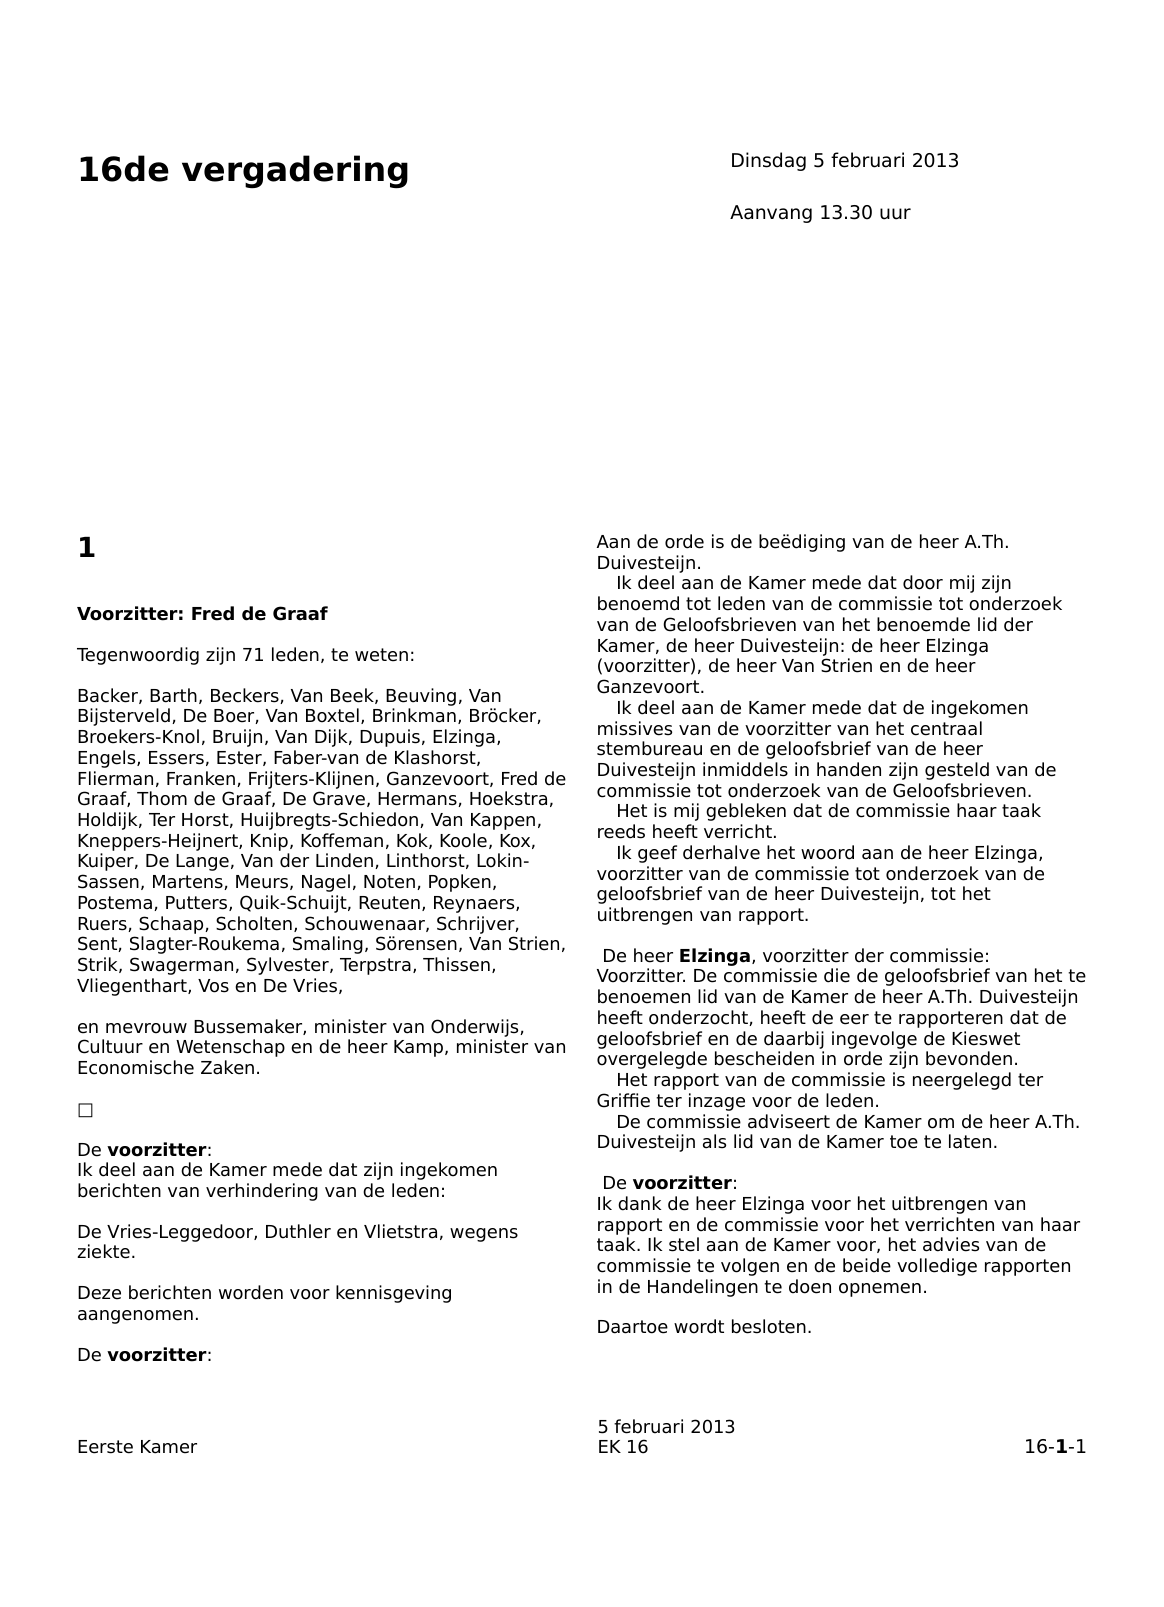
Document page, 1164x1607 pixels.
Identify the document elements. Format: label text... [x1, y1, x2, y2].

text Voorzitter: Fred de Graaf [77, 604, 567, 625]
text Voorzitter. De commissie die de geloofsbrief van het te benoemen lid van de Kamer de heer A.Th. Duivesteijn heeft onderzocht, heeft de eer te rapporteren dat de geloofsbrief en de daarbij ingevolge de Kieswet overgelegde bescheiden in orde zijn bevonden. [596, 966, 1087, 1070]
text Het rapport van de commissie is neergelegd ter Griffie ter inzage voor de leden. [596, 1070, 1087, 1111]
text □ [77, 1099, 567, 1119]
text De Vries-Leggedoor, Duthler en Vlietstra, wegens ziekte. [77, 1222, 567, 1263]
text De voorzitter: [77, 1139, 567, 1160]
text Backer, Barth, Beckers, Van Beek, Beuving, Van Bijsterveld, De Boer, Van Boxtel, Brinkman, Bröcker, Broekers-Knol, Bruijn, Van Dijk, Dupuis, Elzinga, Engels, Essers, Ester, Faber-van de Klashorst, Flierman, Franken, Frijters-Klijnen, Ganzevoort, Fred de Graaf, Thom de Graaf, De Grave, Hermans, Hoekstra, Holdijk, Ter Horst, Huijbregts-Schiedon, Van Kappen, Kneppers-Heijnert, Knip, Koffeman, Kok, Koole, Kox, Kuiper, De Lange, Van der Linden, Linthorst, Lokin-Sassen, Martens, Meurs, Nagel, Noten, Popken, Postema, Putters, Quik-Schuijt, Reuten, Reynaers, Ruers, Schaap, Scholten, Schouwenaar, Schrijver, Sent, Slagter-Roukema, Smaling, Sörensen, Van Strien, Strik, Swagerman, Sylvester, Terpstra, Thissen, Vliegenthart, Vos en De Vries, [77, 686, 567, 996]
text Ik deel aan de Kamer mede dat de ingekomen missives van de voorzitter van het centraal stembureau en de geloofsbrief van de heer Duivesteijn inmiddels in handen zijn gesteld van de commissie tot onderzoek van de Geloofsbrieven. [596, 698, 1087, 801]
text Ik dank de heer Elzinga voor het uitbrengen van rapport en de commissie voor het verrichten van haar taak. Ik stel aan de Kamer voor, het advies van de commissie te volgen en de beide volledige rapporten in de Handelingen te doen opnemen. [596, 1194, 1087, 1297]
text Ik deel aan de Kamer mede dat zijn ingekomen berichten van verhindering van de leden: [77, 1160, 567, 1202]
text De voorzitter: [77, 1344, 567, 1365]
table_header Dinsdag 5 februari 2013 [730, 150, 1087, 202]
text Aan de orde is de beëdiging van de heer A.Th. Duivesteijn. [596, 532, 1087, 573]
text Deze berichten worden voor kennisgeving aangenomen. [77, 1283, 567, 1324]
text Ik geef derhalve het woord aan de heer Elzinga, voorzitter van de commissie tot onderzoek van de geloofsbrief van de heer Duivesteijn, tot het uitbrengen van rapport. [596, 843, 1087, 926]
text De voorzitter: [596, 1173, 1087, 1194]
title 1 [77, 532, 567, 564]
text Het is mij gebleken dat de commissie haar taak reeds heeft verricht. [596, 801, 1087, 843]
text en mevrouw Bussemaker, minister van Onderwijs, Cultuur en Wetenschap en de heer Kamp, minister van Economische Zaken. [77, 1016, 567, 1079]
table_header 16de vergadering [77, 150, 730, 254]
text Tegenwoordig zijn 71 leden, te weten: [77, 645, 567, 666]
text Daartoe wordt besloten. [596, 1317, 1087, 1338]
text Ik deel aan de Kamer mede dat door mij zijn benoemd tot leden van de commissie tot onderzoek van de Geloofsbrieven van het benoemde lid der Kamer, de heer Duivesteijn: de heer Elzinga (voorzitter), de heer Van Strien en de heer Ganzevoort. [596, 573, 1087, 698]
text De heer Elzinga, voorzitter der commissie: [596, 946, 1087, 966]
text De commissie adviseert de Kamer om de heer A.Th. Duivesteijn als lid van de Kamer toe te laten. [596, 1111, 1087, 1153]
table_cell Aanvang 13.30 uur [730, 202, 1087, 254]
